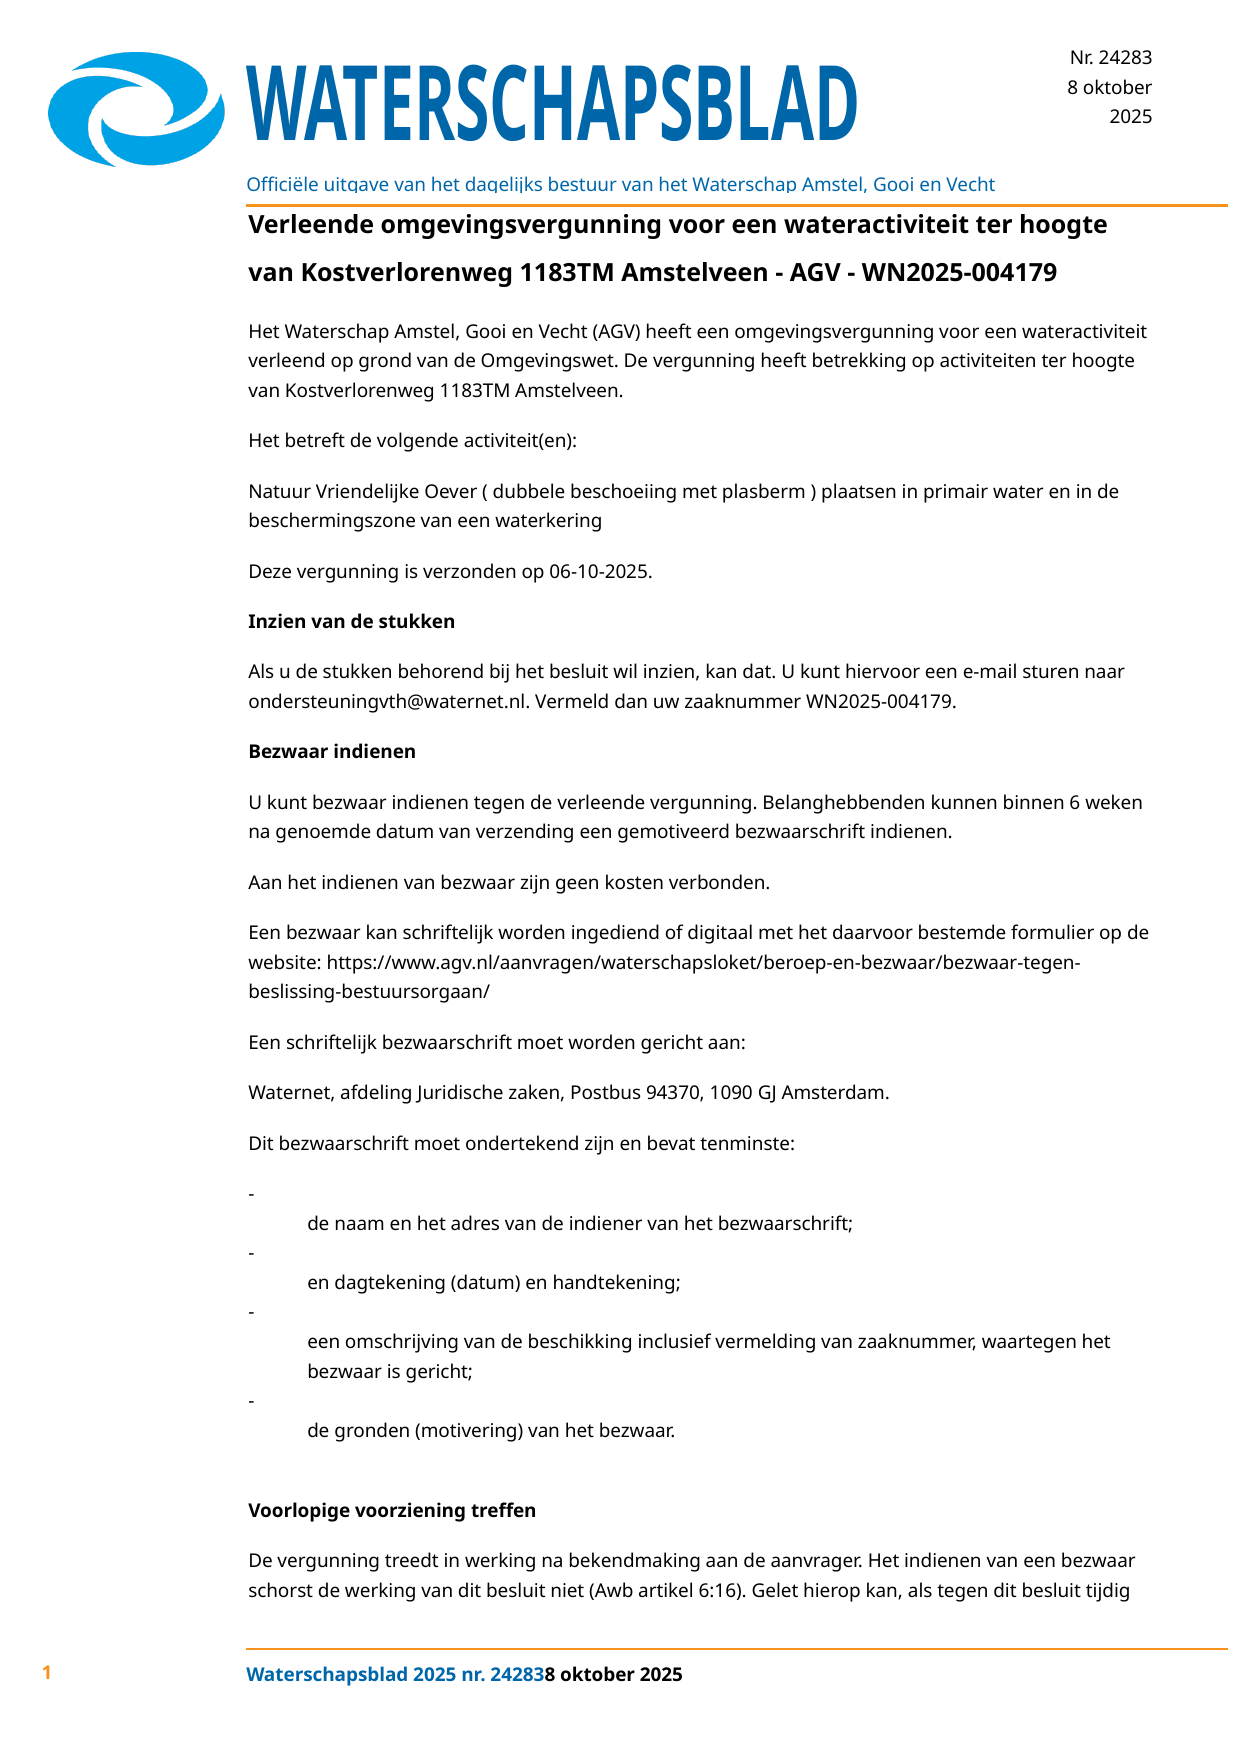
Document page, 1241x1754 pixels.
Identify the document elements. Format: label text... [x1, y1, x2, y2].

text U kunt bezwaar indienen tegen de verleende vergunning. Belanghebbenden kunnen binnen 6 weken na genoemde datum van verzending een gemotiveerd bezwaarschrift indienen. [248, 789, 1152, 844]
text Het betreft de volgende activiteit(en): [248, 427, 1152, 453]
text Voorlopige voorziening treffen [248, 1497, 1152, 1523]
text Een bezwaar kan schriftelijk worden ingediend of digitaal met het daarvoor bestemde formulier op de website: https://www.agv.nl/aanvragen/waterschapsloket/beroep-en-bezwaar/bezwaar-tegen-beslissing-bestuursorgaan/ [248, 919, 1152, 1004]
text Inzien van de stukken [248, 608, 1152, 634]
text Natuur Vriendelijke Oever ( dubbele beschoeiing met plasberm ) plaatsen in primair water en in de beschermingszone van een waterkering [248, 478, 1152, 533]
text Verleende omgevingsvergunning voor een wateractiviteit ter hoogte van Kostverlorenweg 1183TM Amstelveen - AGV - WN2025-004179 [248, 207, 1152, 288]
text Bezwaar indienen [248, 739, 1152, 764]
text Het Waterschap Amstel, Gooi en Vecht (AGV) heeft een omgevingsvergunning voor een wateractiviteit verleend op grond van de Omgevingswet. De vergunning heeft betrekking op activiteiten ter hoogte van Kostverlorenweg 1183TM Amstelveen. [248, 318, 1152, 403]
text Als u de stukken behorend bij het besluit wil inzien, kan dat. U kunt hiervoor een e-mail sturen naar ondersteuningvth@waternet.nl. Vermeld dan uw zaaknummer WN2025-004179. [248, 659, 1152, 714]
list de gronden (motivering) van het bezwaar. [248, 1417, 1152, 1443]
list en dagtekening (datum) en handtekening; [248, 1269, 1152, 1295]
text Deze vergunning is verzonden op 06-10-2025. [248, 558, 1152, 584]
text De vergunning treedt in werking na bekendmaking aan de aanvrager. Het indienen van een bezwaar schorst de werking van dit besluit niet (Awb artikel 6:16). Gelet hierop kan, als tegen dit besluit tijdig [248, 1547, 1152, 1603]
picture [41, 47, 231, 172]
text Een schriftelijk bezwaarschrift moet worden gericht aan: [248, 1029, 1152, 1055]
text Waternet, afdeling Juridische zaken, Postbus 94370, 1090 GJ Amsterdam. [248, 1079, 1152, 1105]
text Aan het indienen van bezwaar zijn geen kosten verbonden. [248, 869, 1152, 895]
text Dit bezwaarschrift moet ondertekend zijn en bevat tenminste: [248, 1130, 1152, 1156]
list de naam en het adres van de indiener van het bezwaarschrift; [248, 1210, 1152, 1236]
list een omschrijving van de beschikking inclusief vermelding van zaaknummer, waartegen het bezwaar is gericht; [248, 1328, 1152, 1384]
